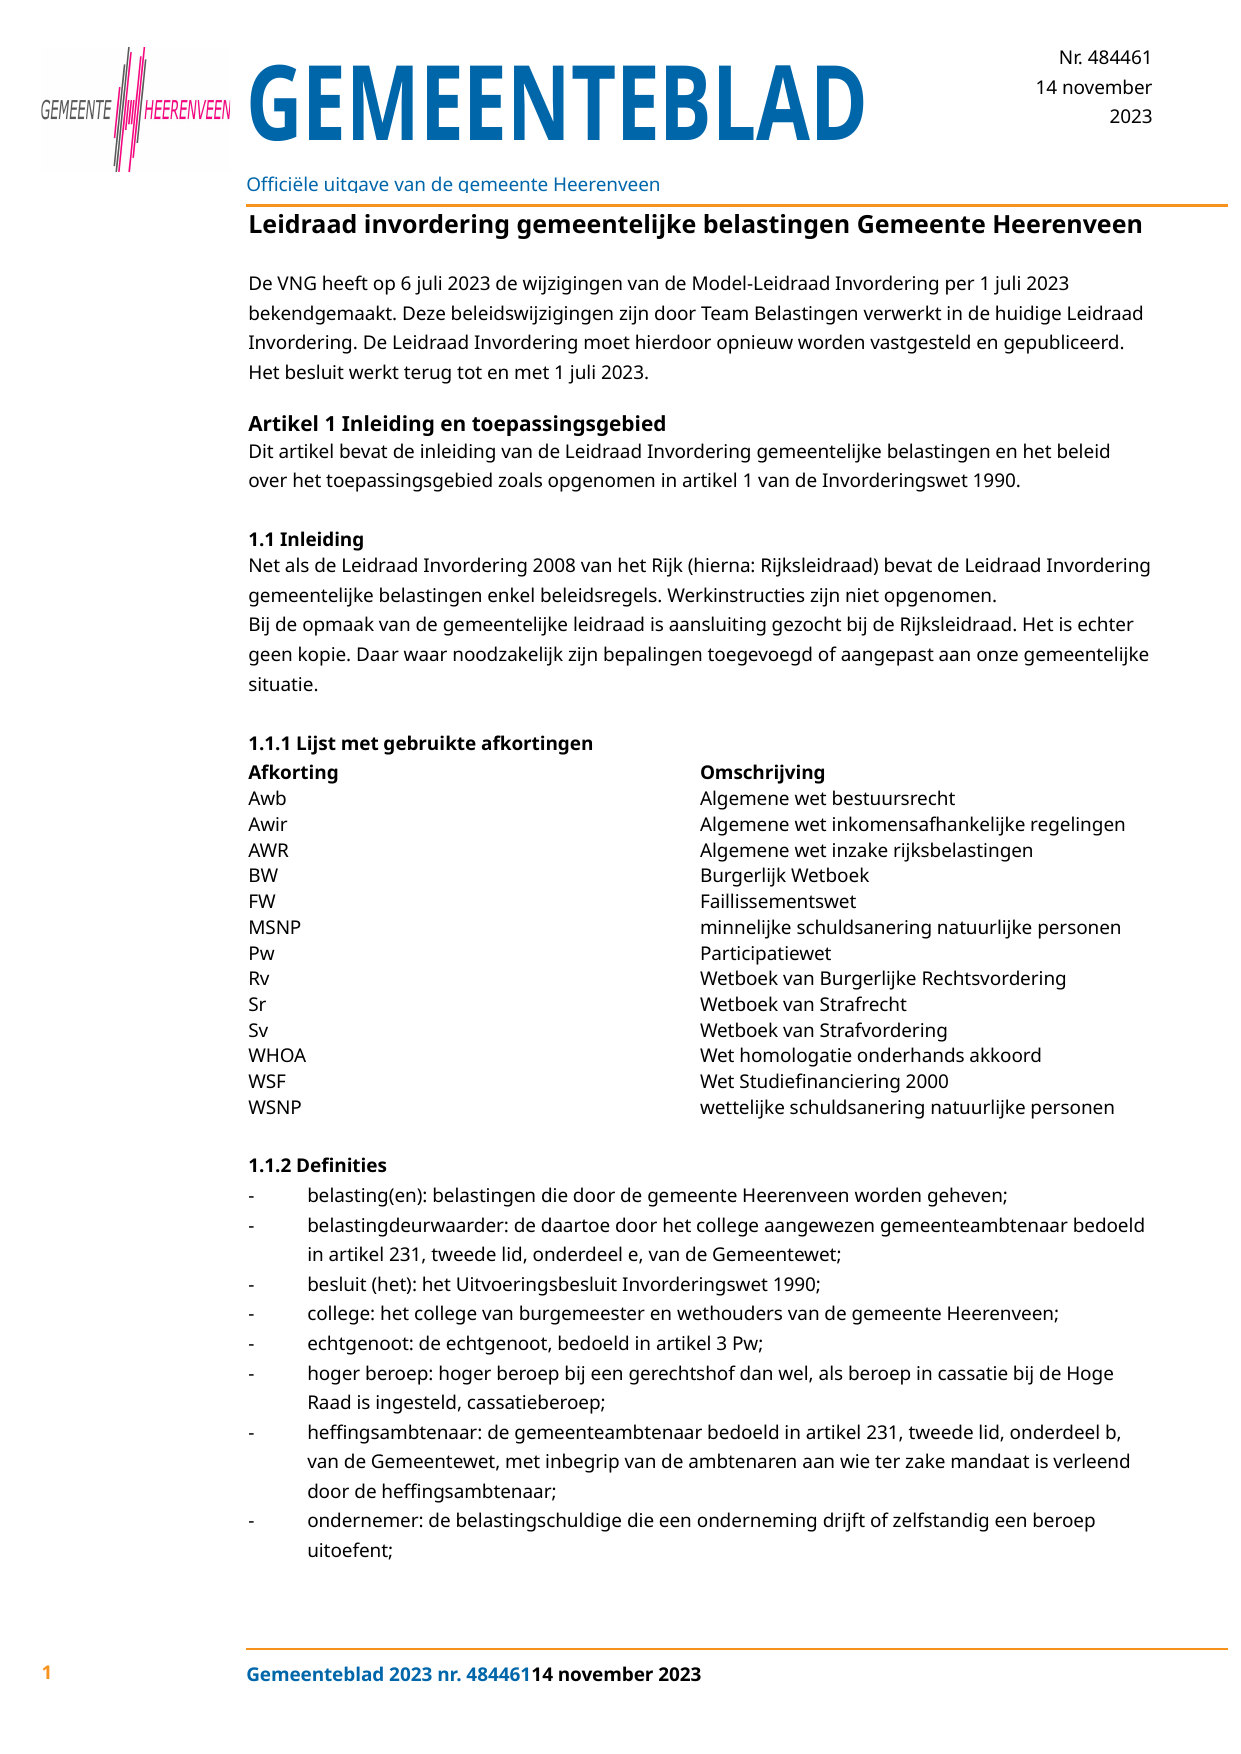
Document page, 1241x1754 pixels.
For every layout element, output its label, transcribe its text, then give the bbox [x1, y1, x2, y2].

table_cell Algemene wet inkomensafhankelijke regelingen [700, 811, 1152, 837]
text Artikel 1 Inleiding en toepassingsgebied [248, 409, 1152, 438]
table_cell Awir [248, 811, 700, 837]
text Leidraad invordering gemeentelijke belastingen Gemeente Heerenveen [248, 207, 1152, 241]
text Bij de opmaak van de gemeentelijke leidraad is aansluiting gezocht bij de Rijksleidraad. Het is echter geen kopie. Daar waar noodzakelijk zijn bepalingen toegevoegd of aangepast aan onze gemeentelijke situatie. [248, 612, 1152, 696]
table_cell Pw [248, 940, 700, 965]
table_cell Wetboek van Strafrecht [700, 991, 1152, 1017]
table_cell MSNP [248, 914, 700, 940]
table_cell WSF [248, 1068, 700, 1094]
list echtgenoot: de echtgenoot, bedoeld in artikel 3 Pw; [248, 1330, 1152, 1356]
picture [41, 47, 231, 172]
text De VNG heeft op 6 juli 2023 de wijzigingen van de Model-Leidraad Invordering per 1 juli 2023 bekendgemaakt. Deze beleidswijzigingen zijn door Team Belastingen verwerkt in de huidige Leidraad Invordering. De Leidraad Invordering moet hierdoor opnieuw worden vastgesteld en gepubliceerd. Het besluit werkt terug tot en met 1 juli 2023. [248, 270, 1152, 385]
table_cell Algemene wet bestuursrecht [700, 785, 1152, 811]
list belastingdeurwaarder: de daartoe door het college aangewezen gemeenteambtenaar bedoeld in artikel 231, tweede lid, onderdeel e, van de Gemeentewet; [248, 1212, 1152, 1267]
text 1.1.2 Definities [248, 1153, 1152, 1178]
list belasting(en): belastingen die door de gemeente Heerenveen worden geheven; [248, 1182, 1152, 1208]
list heffingsambtenaar: de gemeenteambtenaar bedoeld in artikel 231, tweede lid, onderdeel b, van de Gemeentewet, met inbegrip van de ambtenaren aan wie ter zake mandaat is verleend door de heffingsambtenaar; [248, 1419, 1152, 1504]
table_cell Wetboek van Strafvordering [700, 1017, 1152, 1043]
table_cell Sv [248, 1017, 700, 1043]
table_header Afkorting [248, 760, 700, 785]
table_header Omschrijving [700, 760, 1152, 785]
table_cell Wet Studiefinanciering 2000 [700, 1068, 1152, 1094]
table_cell FW [248, 888, 700, 914]
table_cell Sr [248, 991, 700, 1017]
table_cell Wet homologatie onderhands akkoord [700, 1043, 1152, 1068]
text 1.1 Inleiding [248, 527, 1152, 552]
table_cell Awb [248, 785, 700, 811]
list college: het college van burgemeester en wethouders van de gemeente Heerenveen; [248, 1301, 1152, 1326]
table_cell Wetboek van Burgerlijke Rechtsvordering [700, 965, 1152, 991]
table_cell Burgerlijk Wetboek [700, 863, 1152, 888]
table_cell wettelijke schuldsanering natuurlijke personen [700, 1094, 1152, 1120]
table_cell Faillissementswet [700, 888, 1152, 914]
table_cell WSNP [248, 1094, 700, 1120]
table_cell Algemene wet inzake rijksbelastingen [700, 837, 1152, 862]
text Net als de Leidraad Invordering 2008 van het Rijk (hierna: Rijksleidraad) bevat de Leidraad Invordering gemeentelijke belastingen enkel beleidsregels. Werkinstructies zijn niet opgenomen. [248, 552, 1152, 608]
table_cell WHOA [248, 1043, 700, 1068]
list besluit (het): het Uitvoeringsbesluit Invorderingswet 1990; [248, 1271, 1152, 1297]
text 1.1.1 Lijst met gebruikte afkortingen [248, 730, 1152, 756]
text Dit artikel bevat de inleiding van de Leidraad Invordering gemeentelijke belastingen en het beleid over het toepassingsgebied zoals opgenomen in artikel 1 van de Invorderingswet 1990. [248, 438, 1152, 493]
table_cell Participatiewet [700, 940, 1152, 965]
list ondernemer: de belastingschuldige die een onderneming drijft of zelfstandig een beroep uitoefent; [248, 1508, 1152, 1563]
table_cell Rv [248, 965, 700, 991]
table_cell minnelijke schuldsanering natuurlijke personen [700, 914, 1152, 940]
table_cell BW [248, 863, 700, 888]
list hoger beroep: hoger beroep bij een gerechtshof dan wel, als beroep in cassatie bij de Hoge Raad is ingesteld, cassatieberoep; [248, 1360, 1152, 1415]
table_cell AWR [248, 837, 700, 862]
